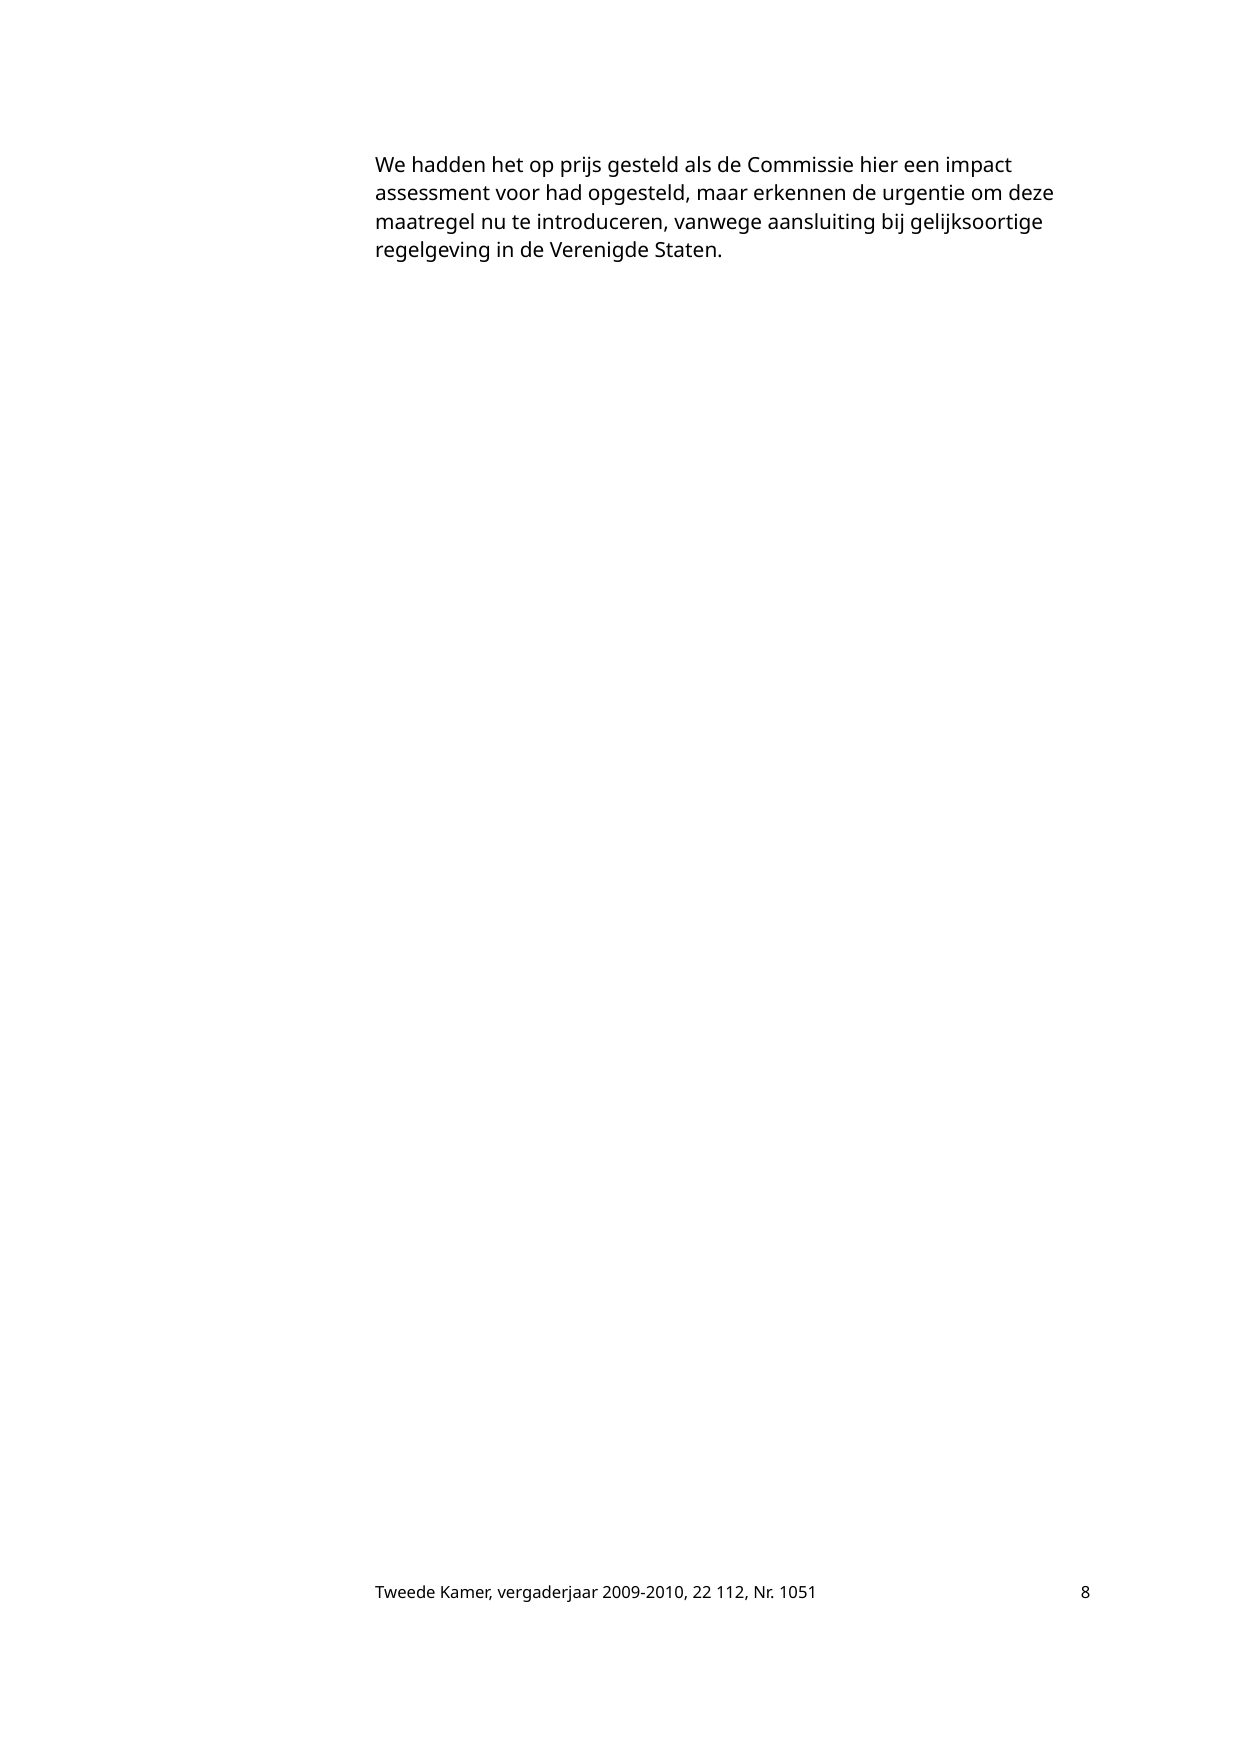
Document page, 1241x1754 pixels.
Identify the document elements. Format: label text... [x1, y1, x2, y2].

text We hadden het op prijs gesteld als de Commissie hier een impact assessment voor had opgesteld, maar erkennen de urgentie om deze maatregel nu te introduceren, vanwege aansluiting bij gelijksoortige regelgeving in de Verenigde Staten. [375, 150, 1090, 264]
